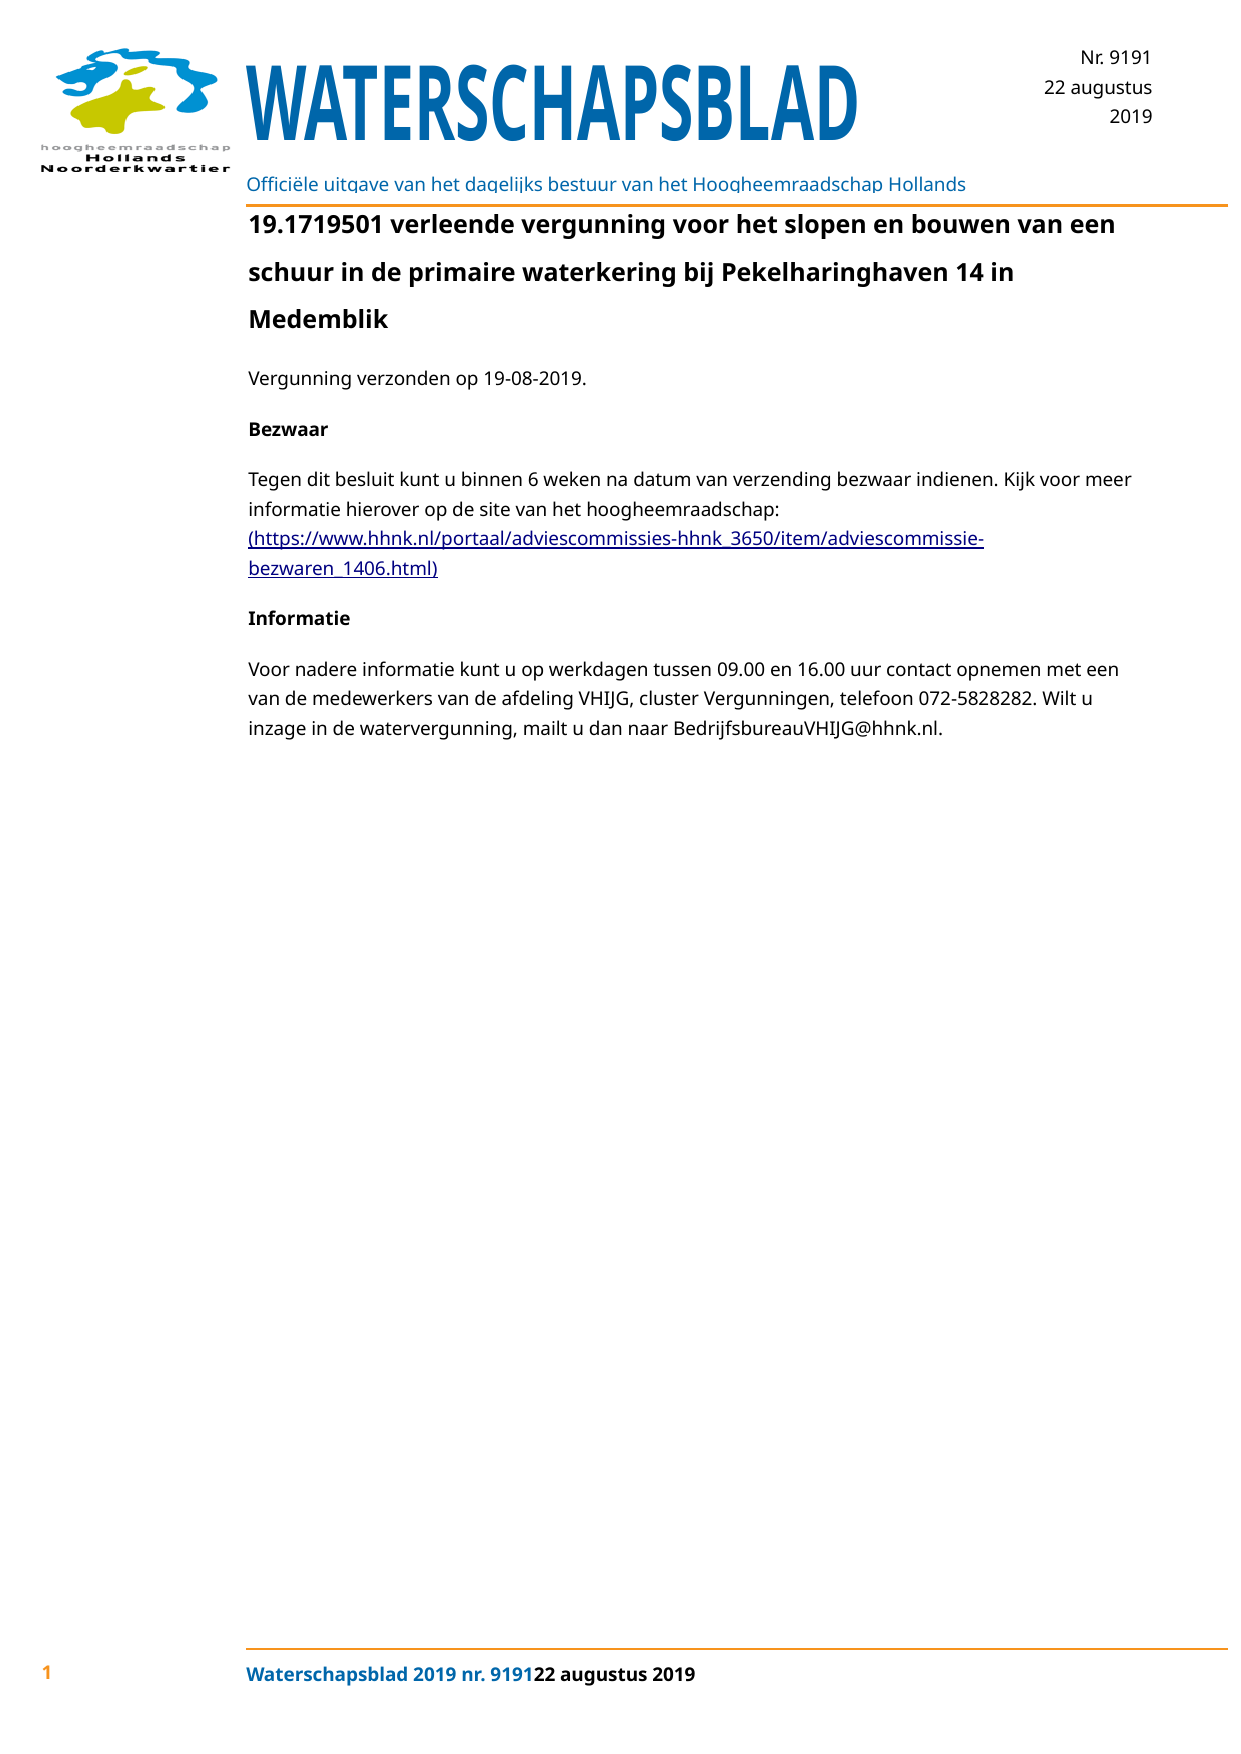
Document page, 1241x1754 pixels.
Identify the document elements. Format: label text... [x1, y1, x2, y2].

text 19.1719501 verleende vergunning voor het slopen en bouwen van een schuur in de primaire waterkering bij Pekelharinghaven 14 in Medemblik [248, 207, 1152, 336]
text Voor nadere informatie kunt u op werkdagen tussen 09.00 en 16.00 uur contact opnemen met een van de medewerkers van de afdeling VHIJG, cluster Vergunningen, telefoon 072-5828282. Wilt u inzage in de watervergunning, mailt u dan naar BedrijfsbureauVHIJG@hhnk.nl. [248, 656, 1152, 741]
text Informatie [248, 606, 1152, 631]
text Vergunning verzonden op 19-08-2019. [248, 366, 1152, 391]
picture [41, 47, 231, 172]
text Tegen dit besluit kunt u binnen 6 weken na datum van verzending bezwaar indienen. Kijk voor meer informatie hierover op de site van het hoogheemraadschap: (https://www.hhnk.nl/portaal/adviescommissies-hhnk_3650/item/adviescommissie-bezwaren_1406.html) [248, 466, 1152, 581]
text Bezwaar [248, 416, 1152, 442]
